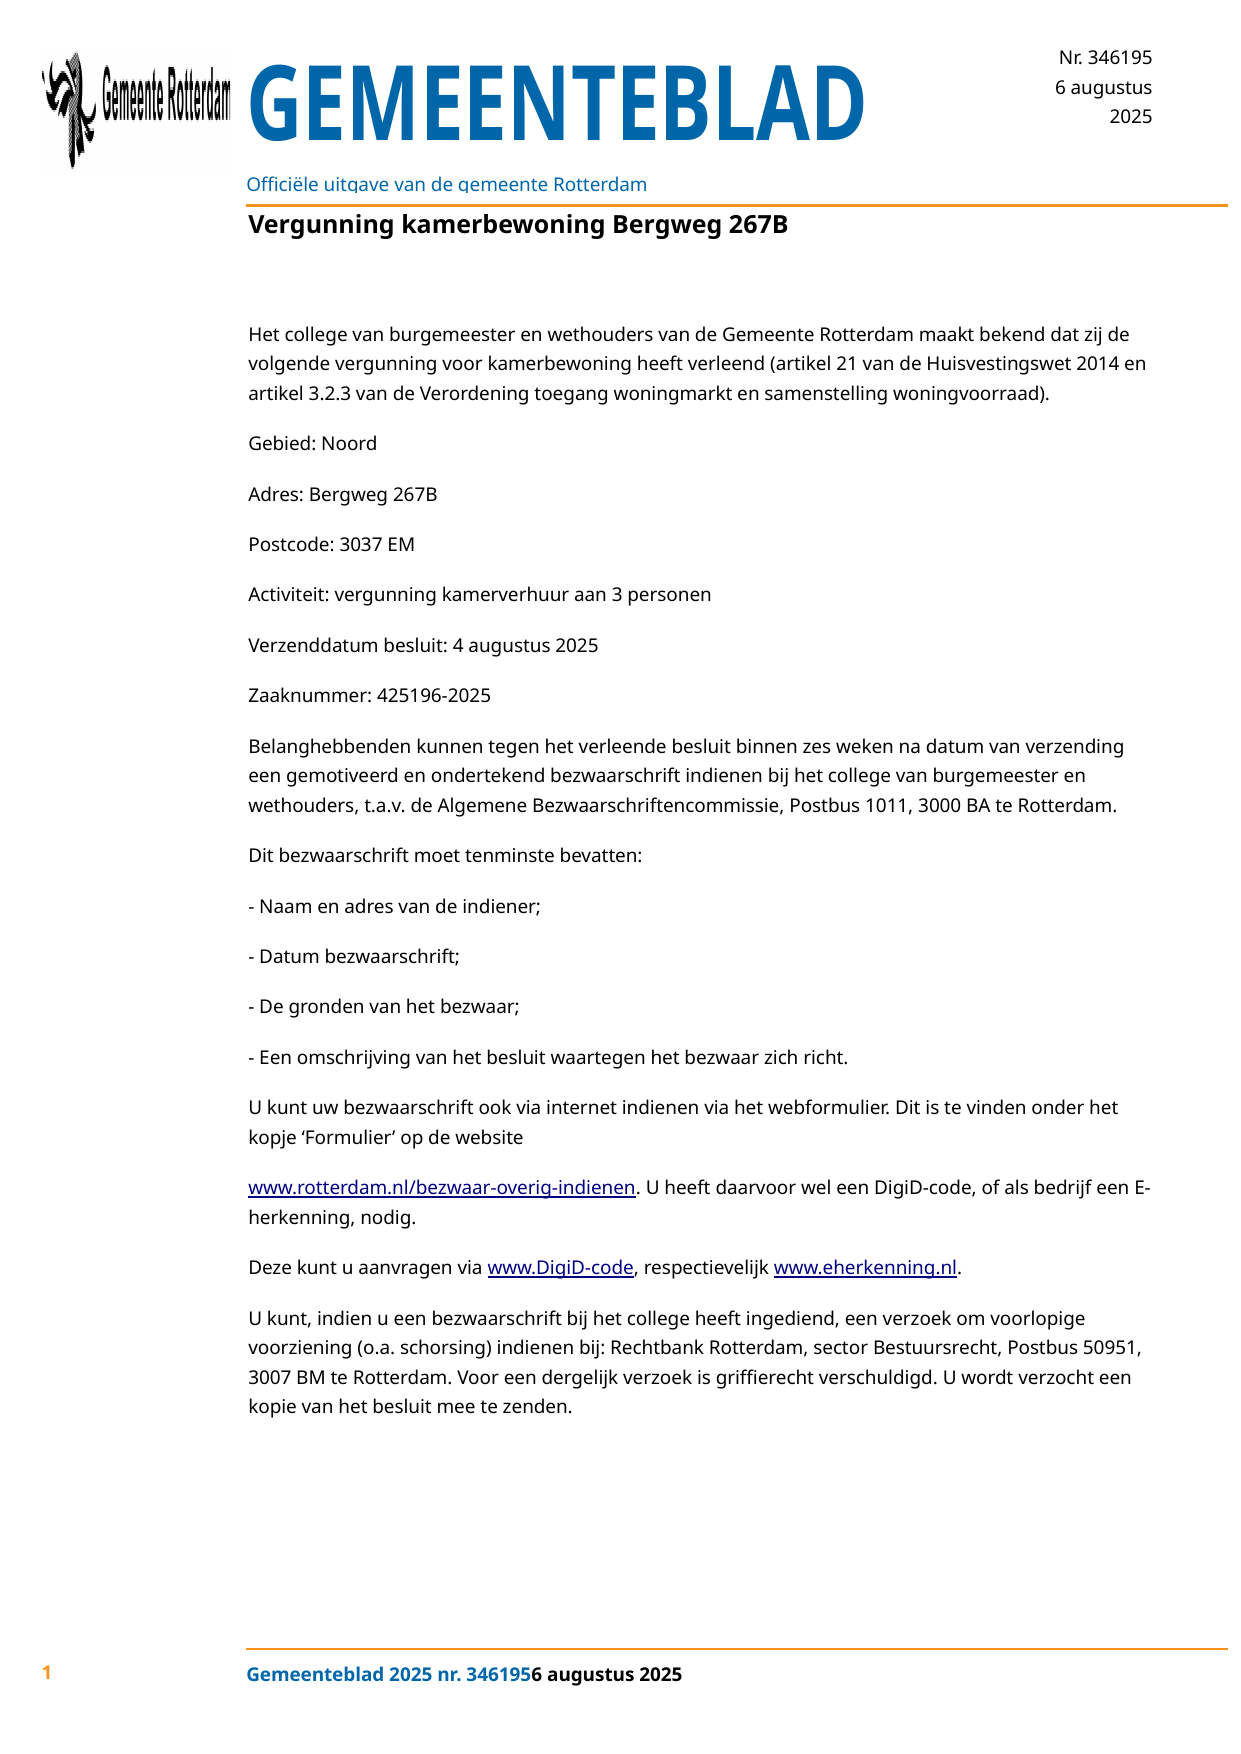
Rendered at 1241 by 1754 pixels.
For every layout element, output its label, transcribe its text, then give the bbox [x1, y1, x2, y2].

text - De gronden van het bezwaar; [248, 994, 1152, 1019]
text Zaaknummer: 425196-2025 [248, 682, 1152, 708]
text Dit bezwaarschrift moet tenminste bevatten: [248, 842, 1152, 868]
text Gebied: Noord [248, 430, 1152, 456]
picture [41, 47, 231, 172]
text Verzenddatum besluit: 4 augustus 2025 [248, 632, 1152, 658]
text Vergunning kamerbewoning Bergweg 267B [248, 207, 1152, 241]
text - Naam en adres van de indiener; [248, 893, 1152, 918]
text U kunt uw bezwaarschrift ook via internet indienen via het webformulier. Dit is te vinden onder het kopje ‘Formulier’ op de website [248, 1094, 1152, 1150]
text U kunt, indien u een bezwaarschrift bij het college heeft ingediend, een verzoek om voorlopige voorziening (o.a. schorsing) indienen bij: Rechtbank Rotterdam, sector Bestuursrecht, Postbus 50951, 3007 BM te Rotterdam. Voor een dergelijk verzoek is griffierecht verschuldigd. U wordt verzocht een kopie van het besluit mee te zenden. [248, 1305, 1152, 1419]
text Het college van burgemeester en wethouders van de Gemeente Rotterdam maakt bekend dat zij de volgende vergunning voor kamerbewoning heeft verleend (artikel 21 van de Huisvestingswet 2014 en artikel 3.2.3 van de Verordening toegang woningmarkt en samenstelling woningvoorraad). [248, 321, 1152, 406]
text Belanghebbenden kunnen tegen het verleende besluit binnen zes weken na datum van verzending een gemotiveerd en ondertekend bezwaarschrift indienen bij het college van burgemeester en wethouders, t.a.v. de Algemene Bezwaarschriftencommissie, Postbus 1011, 3000 BA te Rotterdam. [248, 733, 1152, 818]
text - Datum bezwaarschrift; [248, 943, 1152, 969]
text www.rotterdam.nl/bezwaar-overig-indienen. U heeft daarvoor wel een DigiD-code, of als bedrijf een E-herkenning, nodig. [248, 1174, 1152, 1230]
text Postcode: 3037 EM [248, 531, 1152, 557]
text - Een omschrijving van het besluit waartegen het bezwaar zich richt. [248, 1044, 1152, 1070]
text Activiteit: vergunning kamerverhuur aan 3 personen [248, 582, 1152, 607]
text Deze kunt u aanvragen via www.DigiD-code, respectievelijk www.eherkenning.nl. [248, 1254, 1152, 1280]
text Adres: Bergweg 267B [248, 481, 1152, 506]
